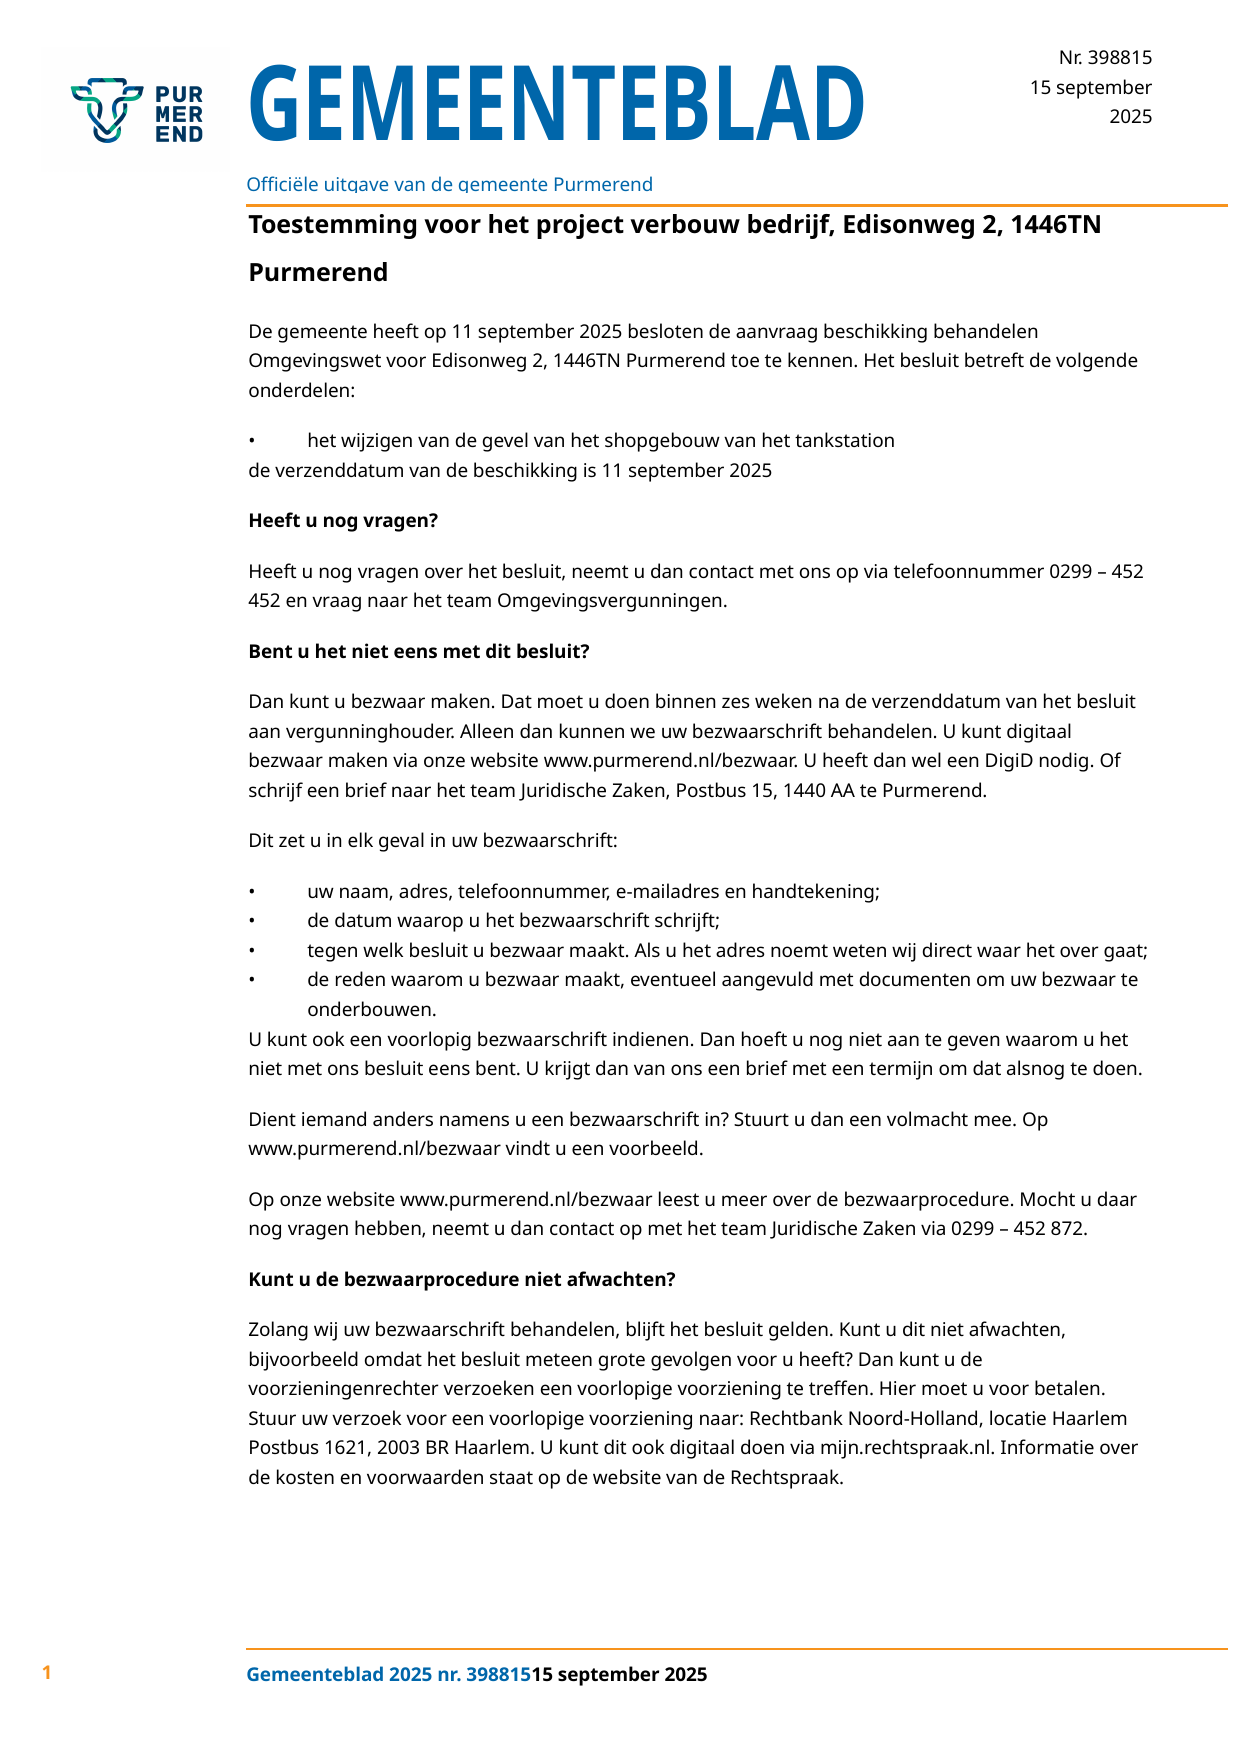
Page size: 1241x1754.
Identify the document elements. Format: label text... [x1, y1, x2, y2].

list het wijzigen van de gevel van het shopgebouw van het tankstation [248, 427, 1152, 453]
text Kunt u de bezwaarprocedure niet afwachten? [248, 1266, 1152, 1292]
text U kunt ook een voorlopig bezwaarschrift indienen. Dan hoeft u nog niet aan te geven waarom u het niet met ons besluit eens bent. U krijgt dan van ons een brief met een termijn om dat alsnog te doen. [248, 1026, 1152, 1081]
list uw naam, adres, telefoonnummer, e-mailadres en handtekening; [248, 878, 1152, 904]
text Toestemming voor het project verbouw bedrijf, Edisonweg 2, 1446TN Purmerend [248, 207, 1152, 288]
picture [41, 47, 231, 172]
text de verzenddatum van de beschikking is 11 september 2025 [248, 457, 1152, 483]
list tegen welk besluit u bezwaar maakt. Als u het adres noemt weten wij direct waar het over gaat; [248, 937, 1152, 963]
text Heeft u nog vragen? [248, 507, 1152, 533]
text Bent u het niet eens met dit besluit? [248, 638, 1152, 664]
text Heeft u nog vragen over het besluit, neemt u dan contact met ons op via telefoonnummer 0299 – 452 452 en vraag naar het team Omgevingsvergunningen. [248, 558, 1152, 613]
text Dient iemand anders namens u een bezwaarschrift in? Stuurt u dan een volmacht mee. Op www.purmerend.nl/bezwaar vindt u een voorbeeld. [248, 1106, 1152, 1161]
text De gemeente heeft op 11 september 2025 besloten de aanvraag beschikking behandelen Omgevingswet voor Edisonweg 2, 1446TN Purmerend toe te kennen. Het besluit betreft de volgende onderdelen: [248, 318, 1152, 403]
list de datum waarop u het bezwaarschrift schrijft; [248, 907, 1152, 933]
text Zolang wij uw bezwaarschrift behandelen, blijft het besluit gelden. Kunt u dit niet afwachten, bijvoorbeeld omdat het besluit meteen grote gevolgen voor u heeft? Dan kunt u de voorzieningenrechter verzoeken een voorlopige voorziening te treffen. Hier moet u voor betalen. Stuur uw verzoek voor een voorlopige voorziening naar: Rechtbank Noord-Holland, locatie Haarlem Postbus 1621, 2003 BR Haarlem. U kunt dit ook digitaal doen via mijn.rechtspraak.nl. Informatie over de kosten en voorwaarden staat op de website van de Rechtspraak. [248, 1316, 1152, 1490]
text Op onze website www.purmerend.nl/bezwaar leest u meer over de bezwaarprocedure. Mocht u daar nog vragen hebben, neemt u dan contact op met het team Juridische Zaken via 0299 – 452 872. [248, 1186, 1152, 1241]
text Dit zet u in elk geval in uw bezwaarschrift: [248, 827, 1152, 853]
text Dan kunt u bezwaar maken. Dat moet u doen binnen zes weken na de verzenddatum van het besluit aan vergunninghouder. Alleen dan kunnen we uw bezwaarschrift behandelen. U kunt digitaal bezwaar maken via onze website www.purmerend.nl/bezwaar. U heeft dan wel een DigiD nodig. Of schrijf een brief naar het team Juridische Zaken, Postbus 15, 1440 AA te Purmerend. [248, 688, 1152, 803]
list de reden waarom u bezwaar maakt, eventueel aangevuld met documenten om uw bezwaar te onderbouwen. [248, 967, 1152, 1022]
